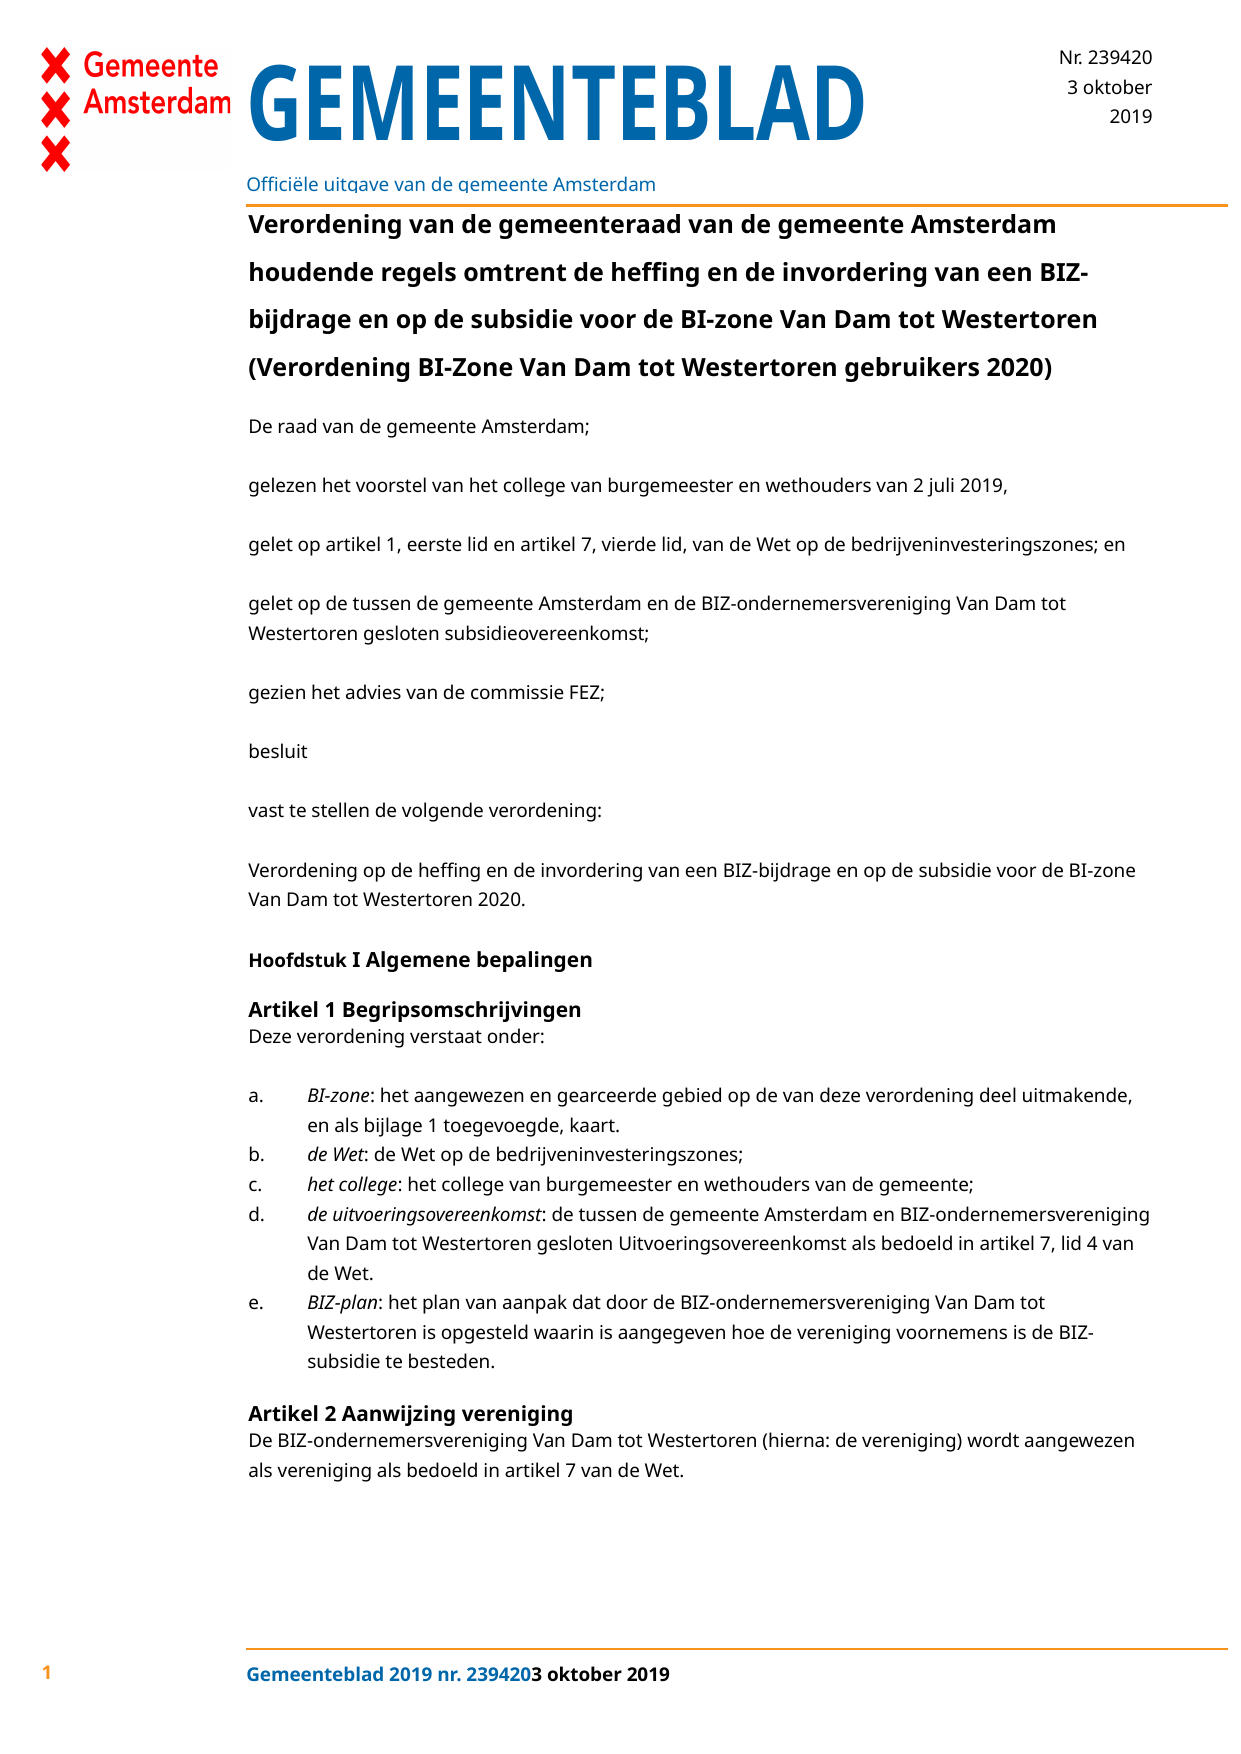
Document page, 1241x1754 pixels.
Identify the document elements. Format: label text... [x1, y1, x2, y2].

list BI-zone: het aangewezen en gearceerde gebied op de van deze verordening deel uitmakende, en als bijlage 1 toegevoegde, kaart. [248, 1082, 1152, 1138]
text besluit [248, 738, 1152, 764]
text Hoofdstuk I Algemene bepalingen [248, 946, 1152, 974]
list de uitvoeringsovereenkomst: de tussen de gemeente Amsterdam en BIZ-ondernemersvereniging Van Dam tot Westertoren gesloten Uitvoeringsovereenkomst als bedoeld in artikel 7, lid 4 van de Wet. [248, 1201, 1152, 1286]
text Verordening van de gemeenteraad van de gemeente Amsterdam houdende regels omtrent de heffing en de invordering van een BIZ-bijdrage en op de subsidie voor de BI-zone Van Dam tot Westertoren (Verordening BI-Zone Van Dam tot Westertoren gebruikers 2020) [248, 207, 1152, 384]
text Verordening op de heffing en de invordering van een BIZ-bijdrage en op de subsidie voor de BI-zone Van Dam tot Westertoren 2020. [248, 857, 1152, 912]
text gelet op de tussen de gemeente Amsterdam en de BIZ-ondernemersvereniging Van Dam tot Westertoren gesloten subsidieovereenkomst; [248, 591, 1152, 646]
text Deze verordening verstaat onder: [248, 1023, 1152, 1049]
list BIZ-plan: het plan van aanpak dat door de BIZ-ondernemersvereniging Van Dam tot Westertoren is opgesteld waarin is aangegeven hoe de vereniging voornemens is de BIZ-subsidie te besteden. [248, 1289, 1152, 1374]
list de Wet: de Wet op de bedrijveninvesteringszones; [248, 1142, 1152, 1167]
text Artikel 2 Aanwijzing vereniging [248, 1399, 1152, 1428]
text De raad van de gemeente Amsterdam; [248, 413, 1152, 439]
picture [41, 47, 231, 172]
list het college: het college van burgemeester en wethouders van de gemeente; [248, 1171, 1152, 1197]
text vast te stellen de volgende verordening: [248, 798, 1152, 823]
text Artikel 1 Begripsomschrijvingen [248, 995, 1152, 1023]
text gezien het advies van de commissie FEZ; [248, 679, 1152, 705]
text gelet op artikel 1, eerste lid en artikel 7, vierde lid, van de Wet op de bedrijveninvesteringszones; en [248, 531, 1152, 557]
text gelezen het voorstel van het college van burgemeester en wethouders van 2 juli 2019, [248, 472, 1152, 498]
text De BIZ-ondernemersvereniging Van Dam tot Westertoren (hierna: de vereniging) wordt aangewezen als vereniging als bedoeld in artikel 7 van de Wet. [248, 1428, 1152, 1483]
